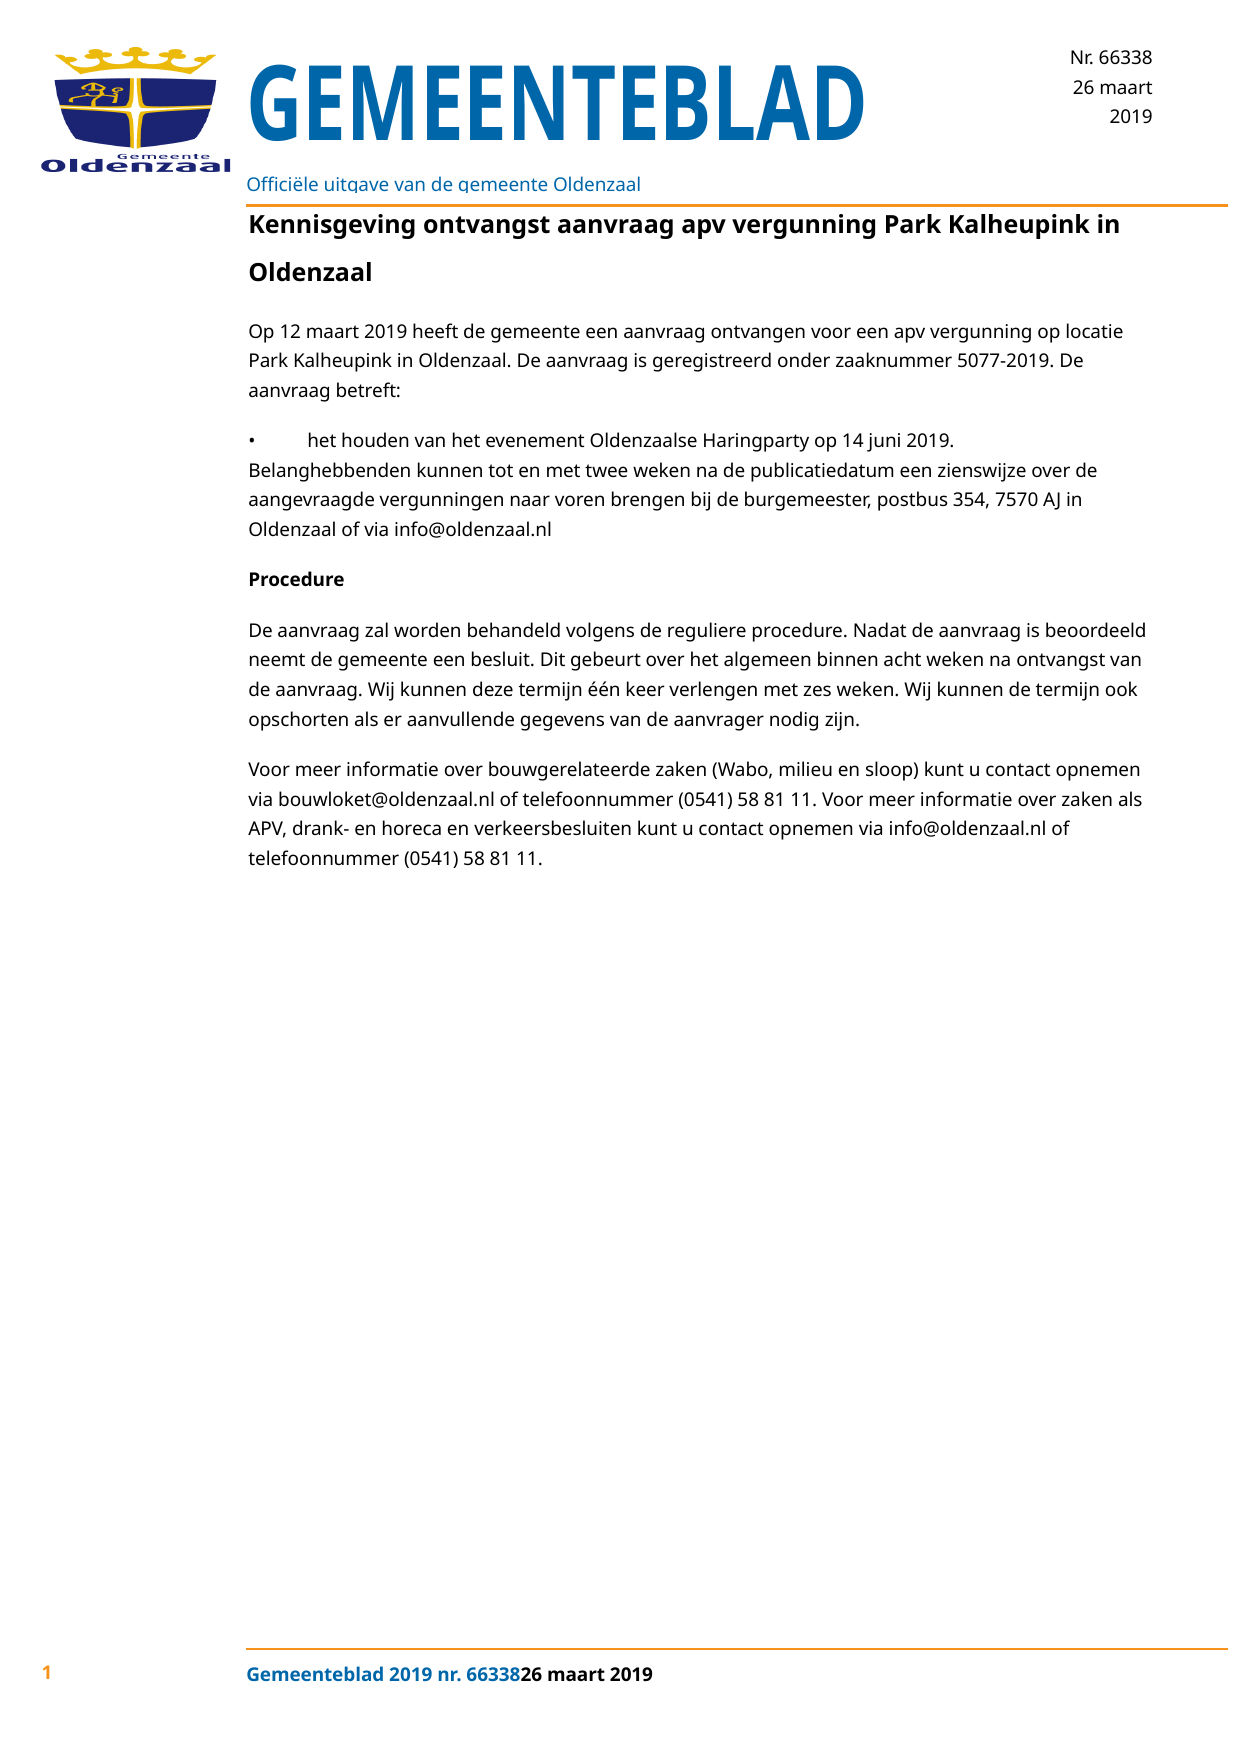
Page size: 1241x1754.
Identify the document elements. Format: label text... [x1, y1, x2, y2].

text Belanghebbenden kunnen tot en met twee weken na de publicatiedatum een zienswijze over de aangevraagde vergunningen naar voren brengen bij de burgemeester, postbus 354, 7570 AJ in Oldenzaal of via info@oldenzaal.nl [248, 457, 1152, 542]
text Voor meer informatie over bouwgerelateerde zaken (Wabo, milieu en sloop) kunt u contact opnemen via bouwloket@oldenzaal.nl of telefoonnummer (0541) 58 81 11. Voor meer informatie over zaken als APV, drank- en horeca en verkeersbesluiten kunt u contact opnemen via info@oldenzaal.nl of telefoonnummer (0541) 58 81 11. [248, 756, 1152, 871]
list het houden van het evenement Oldenzaalse Haringparty op 14 juni 2019. [248, 427, 1152, 453]
text Kennisgeving ontvangst aanvraag apv vergunning Park Kalheupink in Oldenzaal [248, 207, 1152, 288]
text Procedure [248, 567, 1152, 592]
picture [41, 47, 231, 172]
text De aanvraag zal worden behandeld volgens de reguliere procedure. Nadat de aanvraag is beoordeeld neemt de gemeente een besluit. Dit gebeurt over het algemeen binnen acht weken na ontvangst van de aanvraag. Wij kunnen deze termijn één keer verlengen met zes weken. Wij kunnen de termijn ook opschorten als er aanvullende gegevens van de aanvrager nodig zijn. [248, 617, 1152, 732]
text Op 12 maart 2019 heeft de gemeente een aanvraag ontvangen voor een apv vergunning op locatie Park Kalheupink in Oldenzaal. De aanvraag is geregistreerd onder zaaknummer 5077-2019. De aanvraag betreft: [248, 318, 1152, 403]
